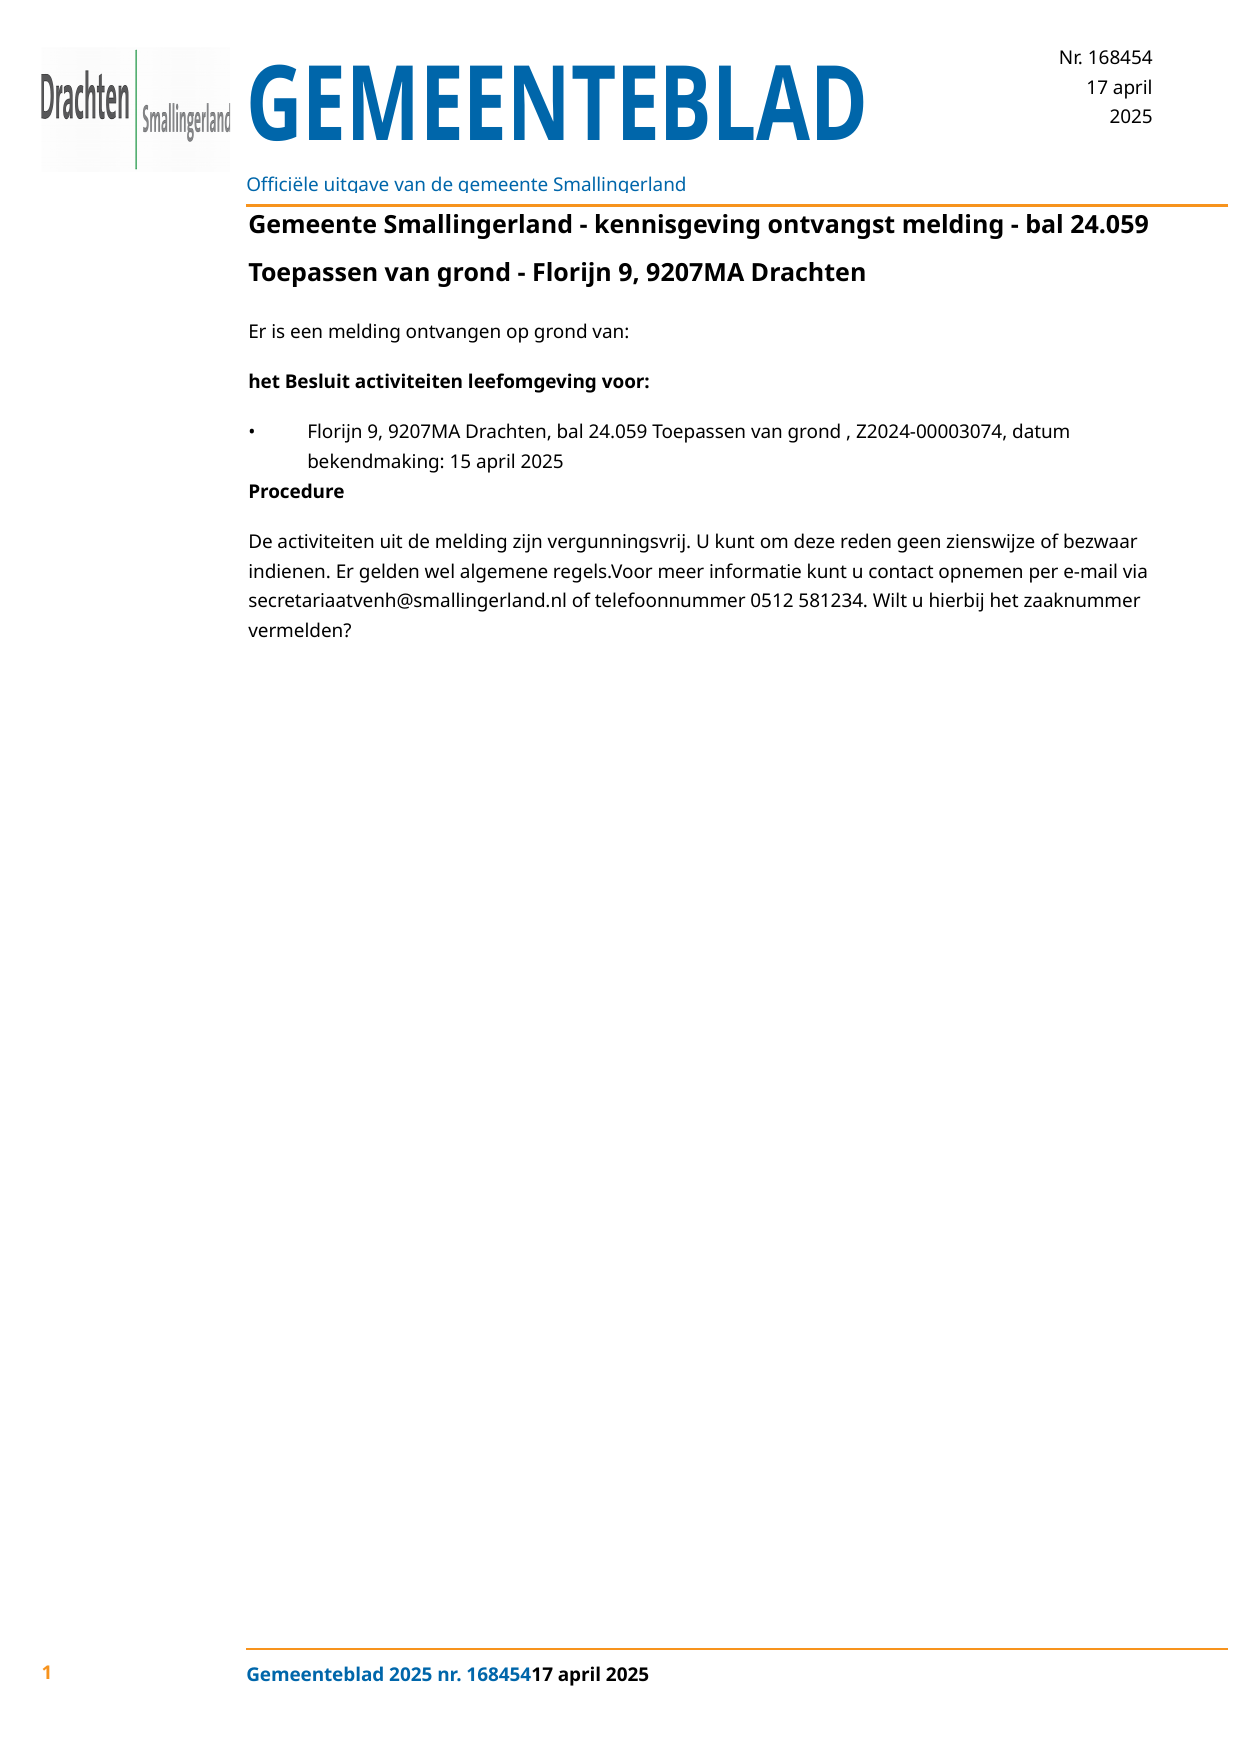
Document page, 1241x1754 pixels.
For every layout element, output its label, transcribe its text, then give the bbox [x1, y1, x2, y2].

text het Besluit activiteiten leefomgeving voor: [248, 368, 1152, 394]
picture [41, 47, 231, 172]
list Florijn 9, 9207MA Drachten, bal 24.059 Toepassen van grond , Z2024-00003074, datum bekendmaking: 15 april 2025 [248, 419, 1152, 474]
text Procedure [248, 478, 1152, 504]
text De activiteiten uit de melding zijn vergunningsvrij. U kunt om deze reden geen zienswijze of bezwaar indienen. Er gelden wel algemene regels.Voor meer informatie kunt u contact opnemen per e-mail via secretariaatvenh@smallingerland.nl of telefoonnummer 0512 581234. Wilt u hierbij het zaaknummer vermelden? [248, 528, 1152, 643]
text Gemeente Smallingerland - kennisgeving ontvangst melding - bal 24.059 Toepassen van grond - Florijn 9, 9207MA Drachten [248, 207, 1152, 288]
text Er is een melding ontvangen op grond van: [248, 318, 1152, 344]
